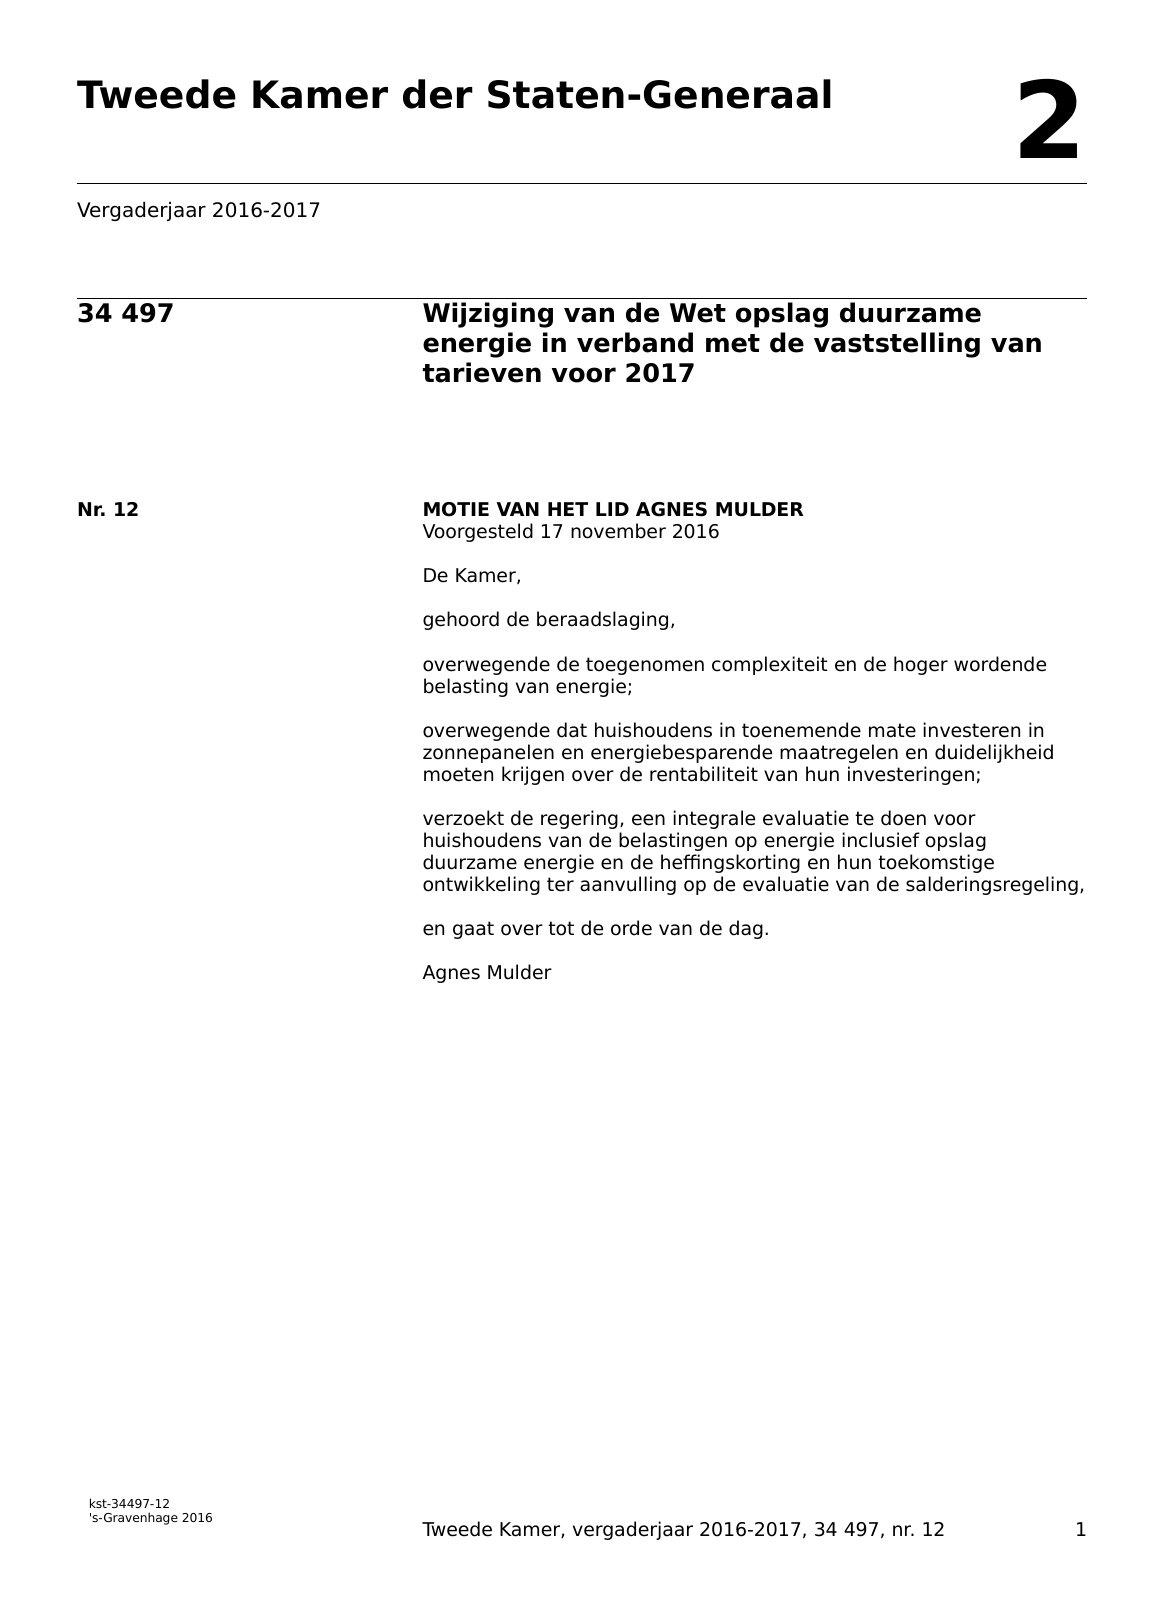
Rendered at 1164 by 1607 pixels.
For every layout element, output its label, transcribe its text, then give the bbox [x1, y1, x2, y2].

subtitle 34 497 Wijziging van de Wet opslag duurzame energie in verband met de vaststelling van tarieven voor 2017 [77, 299, 1087, 388]
text Agnes Mulder [422, 962, 1087, 984]
text kst-34497-12 [88, 1497, 323, 1511]
text verzoekt de regering, een integrale evaluatie te doen voor huishoudens van de belastingen op energie inclusief opslag duurzame energie en de heffingskorting en hun toekomstige ontwikkeling ter aanvulling op de evaluatie van de salderingsregeling, [422, 808, 1087, 896]
subtitle Nr. 12 MOTIE VAN HET LID AGNES MULDER [77, 499, 1087, 521]
table_header Tweede Kamer der Staten-Generaal [77, 59, 886, 183]
text Voorgesteld 17 november 2016 [422, 521, 1087, 543]
text De Kamer, [422, 565, 1087, 587]
text 's-Gravenhage 2016 [88, 1511, 323, 1525]
text gehoord de beraadslaging, [422, 609, 1087, 631]
text overwegende de toegenomen complexiteit en de hoger wordende belasting van energie; [422, 653, 1087, 697]
text overwegende dat huishoudens in toenemende mate investeren in zonnepanelen en energiebesparende maatregelen en duidelijkheid moeten krijgen over de rentabiliteit van hun investeringen; [422, 720, 1087, 786]
table_cell Vergaderjaar 2016-2017 [77, 184, 1087, 298]
text en gaat over tot de orde van de dag. [422, 918, 1087, 940]
table_header 2 [886, 59, 1087, 183]
